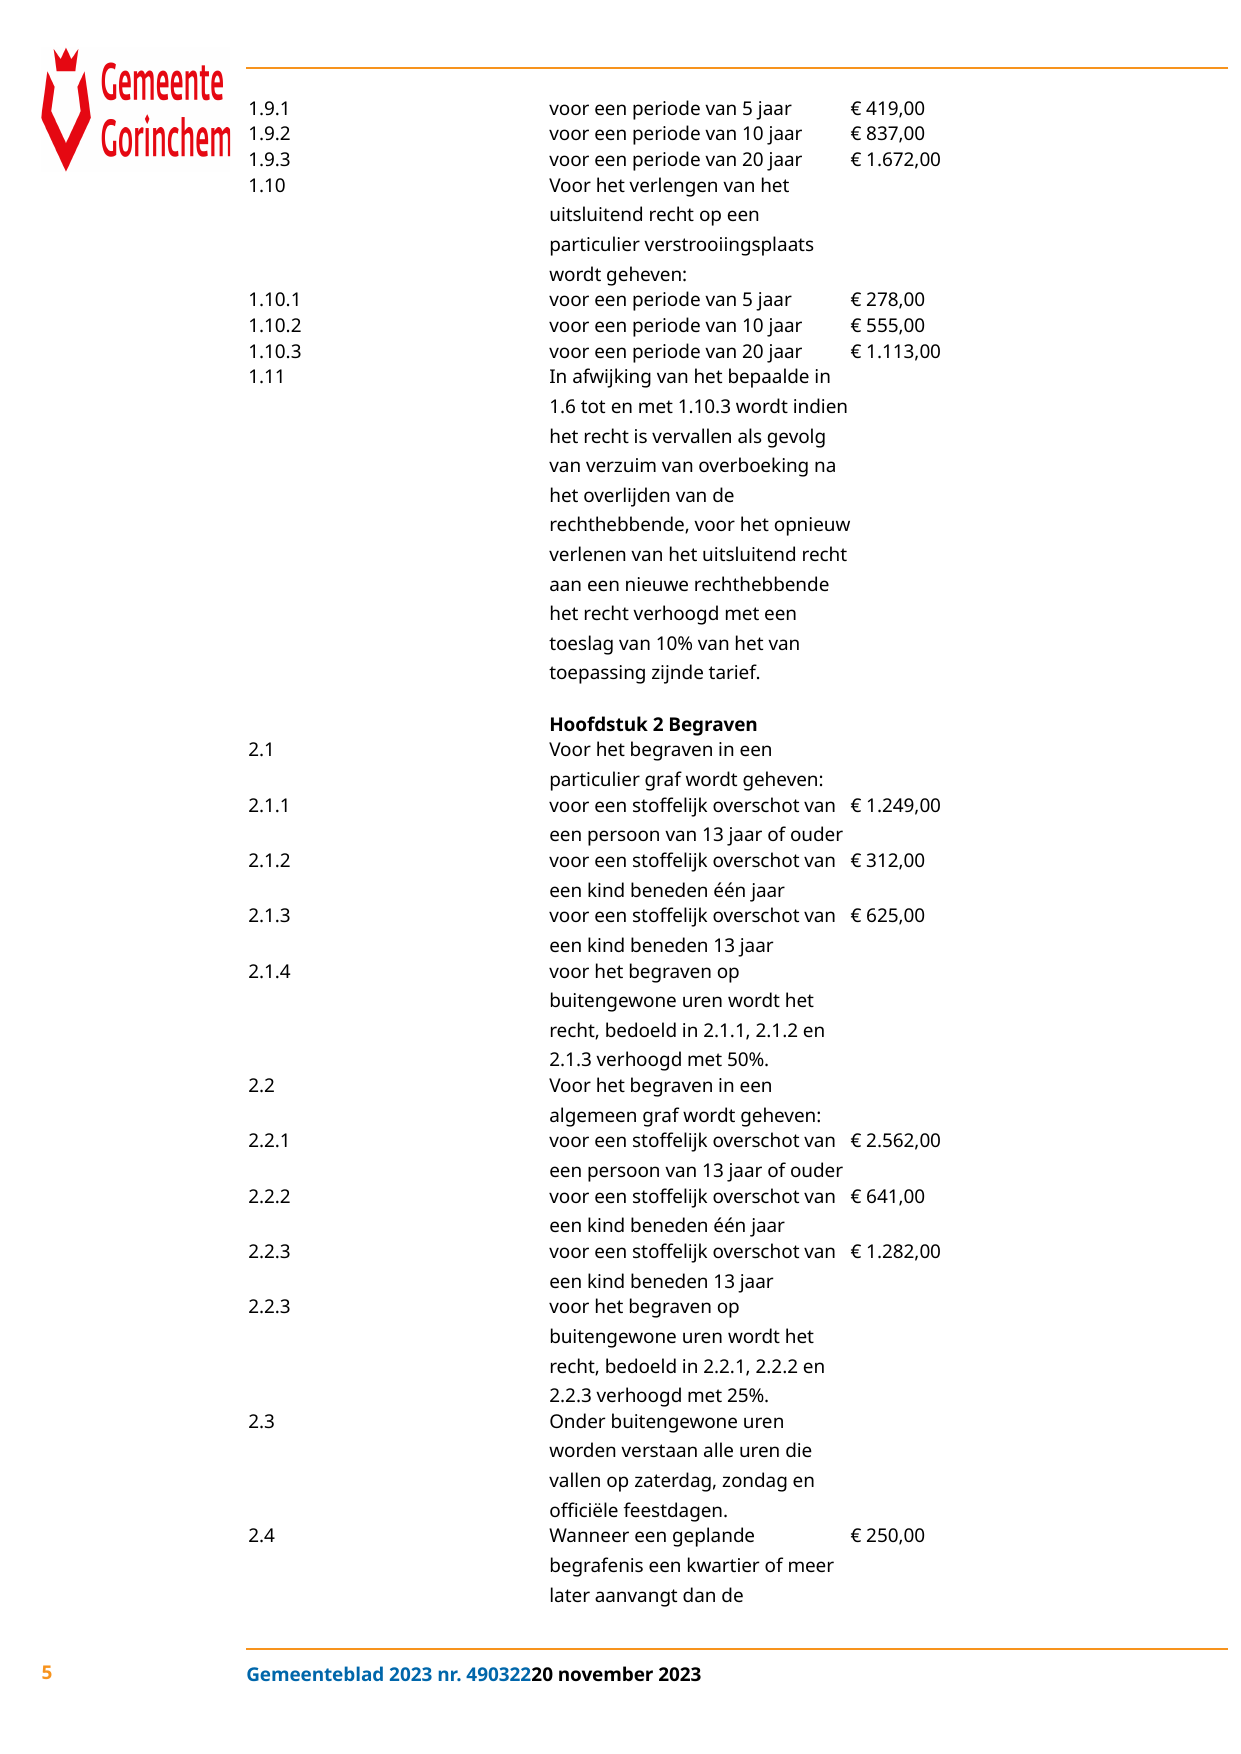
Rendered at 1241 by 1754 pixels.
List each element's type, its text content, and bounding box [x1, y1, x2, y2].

table_cell € 419,00 [850, 95, 1152, 121]
table_cell 2.1.2 [248, 847, 549, 903]
table_cell 2.4 [248, 1523, 549, 1607]
table_cell € 1.282,00 [850, 1238, 1152, 1294]
table_cell € 278,00 [850, 286, 1152, 312]
table_cell [850, 711, 1152, 737]
table_cell voor een periode van 10 jaar [549, 121, 850, 146]
table_cell voor een periode van 20 jaar [549, 146, 850, 172]
table_cell € 837,00 [850, 121, 1152, 146]
table_cell 2.2.1 [248, 1128, 549, 1183]
table_cell 1.11 [248, 364, 549, 685]
table_cell [850, 958, 1152, 1072]
table_cell [850, 364, 1152, 685]
picture [41, 47, 231, 172]
table_cell € 641,00 [850, 1183, 1152, 1238]
table_cell € 625,00 [850, 903, 1152, 958]
table_cell voor een stoffelijk overschot van een kind beneden 13 jaar [549, 903, 850, 958]
table_cell 1.9.3 [248, 146, 549, 172]
table_cell 2.2.3 [248, 1294, 549, 1408]
table_cell Voor het begraven in een particulier graf wordt geheven: [549, 737, 850, 792]
table_cell € 555,00 [850, 312, 1152, 338]
table_cell [850, 1294, 1152, 1408]
table_cell € 250,00 [850, 1523, 1152, 1607]
table_cell In afwijking van het bepaalde in 1.6 tot en met 1.10.3 wordt indien het recht is vervallen als gevolg van verzuim van overboeking na het overlijden van de rechthebbende, voor het opnieuw verlenen van het uitsluitend recht aan een nieuwe rechthebbende het recht verhoogd met een toeslag van 10% van het van toepassing zijnde tarief. [549, 364, 850, 685]
table_cell 2.1 [248, 737, 549, 792]
table_cell voor een stoffelijk overschot van een kind beneden één jaar [549, 1183, 850, 1238]
table_cell voor een periode van 10 jaar [549, 312, 850, 338]
table_cell € 2.562,00 [850, 1128, 1152, 1183]
table_cell 1.10.3 [248, 338, 549, 364]
table_cell € 1.249,00 [850, 792, 1152, 847]
table_cell 2.2.2 [248, 1183, 549, 1238]
table_cell [549, 685, 850, 711]
table_cell 2.2 [248, 1073, 549, 1128]
table_cell voor het begraven op buitengewone uren wordt het recht, bedoeld in 2.2.1, 2.2.2 en 2.2.3 verhoogd met 25%. [549, 1294, 850, 1408]
table_cell [248, 711, 549, 737]
table_cell [850, 172, 1152, 286]
table_cell 2.1.4 [248, 958, 549, 1072]
table_cell Voor het verlengen van het uitsluitend recht op een particulier verstrooiingsplaats wordt geheven: [549, 172, 850, 286]
table_cell Wanneer een geplande begrafenis een kwartier of meer later aanvangt dan de [549, 1523, 850, 1607]
table_cell [850, 1408, 1152, 1523]
table_cell voor een periode van 5 jaar [549, 286, 850, 312]
table_cell € 1.672,00 [850, 146, 1152, 172]
table_cell voor een stoffelijk overschot van een persoon van 13 jaar of ouder [549, 792, 850, 847]
table_cell Voor het begraven in een algemeen graf wordt geheven: [549, 1073, 850, 1128]
table_cell 1.9.2 [248, 121, 549, 146]
table_cell [248, 685, 549, 711]
table_cell Hoofdstuk 2 Begraven [549, 711, 850, 737]
table_cell € 1.113,00 [850, 338, 1152, 364]
table_cell voor een stoffelijk overschot van een persoon van 13 jaar of ouder [549, 1128, 850, 1183]
table_cell voor een stoffelijk overschot van een kind beneden één jaar [549, 847, 850, 903]
table_cell [850, 685, 1152, 711]
table_cell Onder buitengewone uren worden verstaan alle uren die vallen op zaterdag, zondag en officiële feestdagen. [549, 1408, 850, 1523]
table_cell voor een periode van 5 jaar [549, 95, 850, 121]
table_cell 1.9.1 [248, 95, 549, 121]
table_cell 1.10.2 [248, 312, 549, 338]
table_cell [850, 1073, 1152, 1128]
table_cell [850, 737, 1152, 792]
table_cell voor een stoffelijk overschot van een kind beneden 13 jaar [549, 1238, 850, 1294]
table_cell 2.2.3 [248, 1238, 549, 1294]
table_cell 2.1.3 [248, 903, 549, 958]
table_cell 2.1.1 [248, 792, 549, 847]
table_cell voor het begraven op buitengewone uren wordt het recht, bedoeld in 2.1.1, 2.1.2 en 2.1.3 verhoogd met 50%. [549, 958, 850, 1072]
table_cell voor een periode van 20 jaar [549, 338, 850, 364]
table_cell 2.3 [248, 1408, 549, 1523]
table_cell 1.10 [248, 172, 549, 286]
table_cell € 312,00 [850, 847, 1152, 903]
table_cell 1.10.1 [248, 286, 549, 312]
